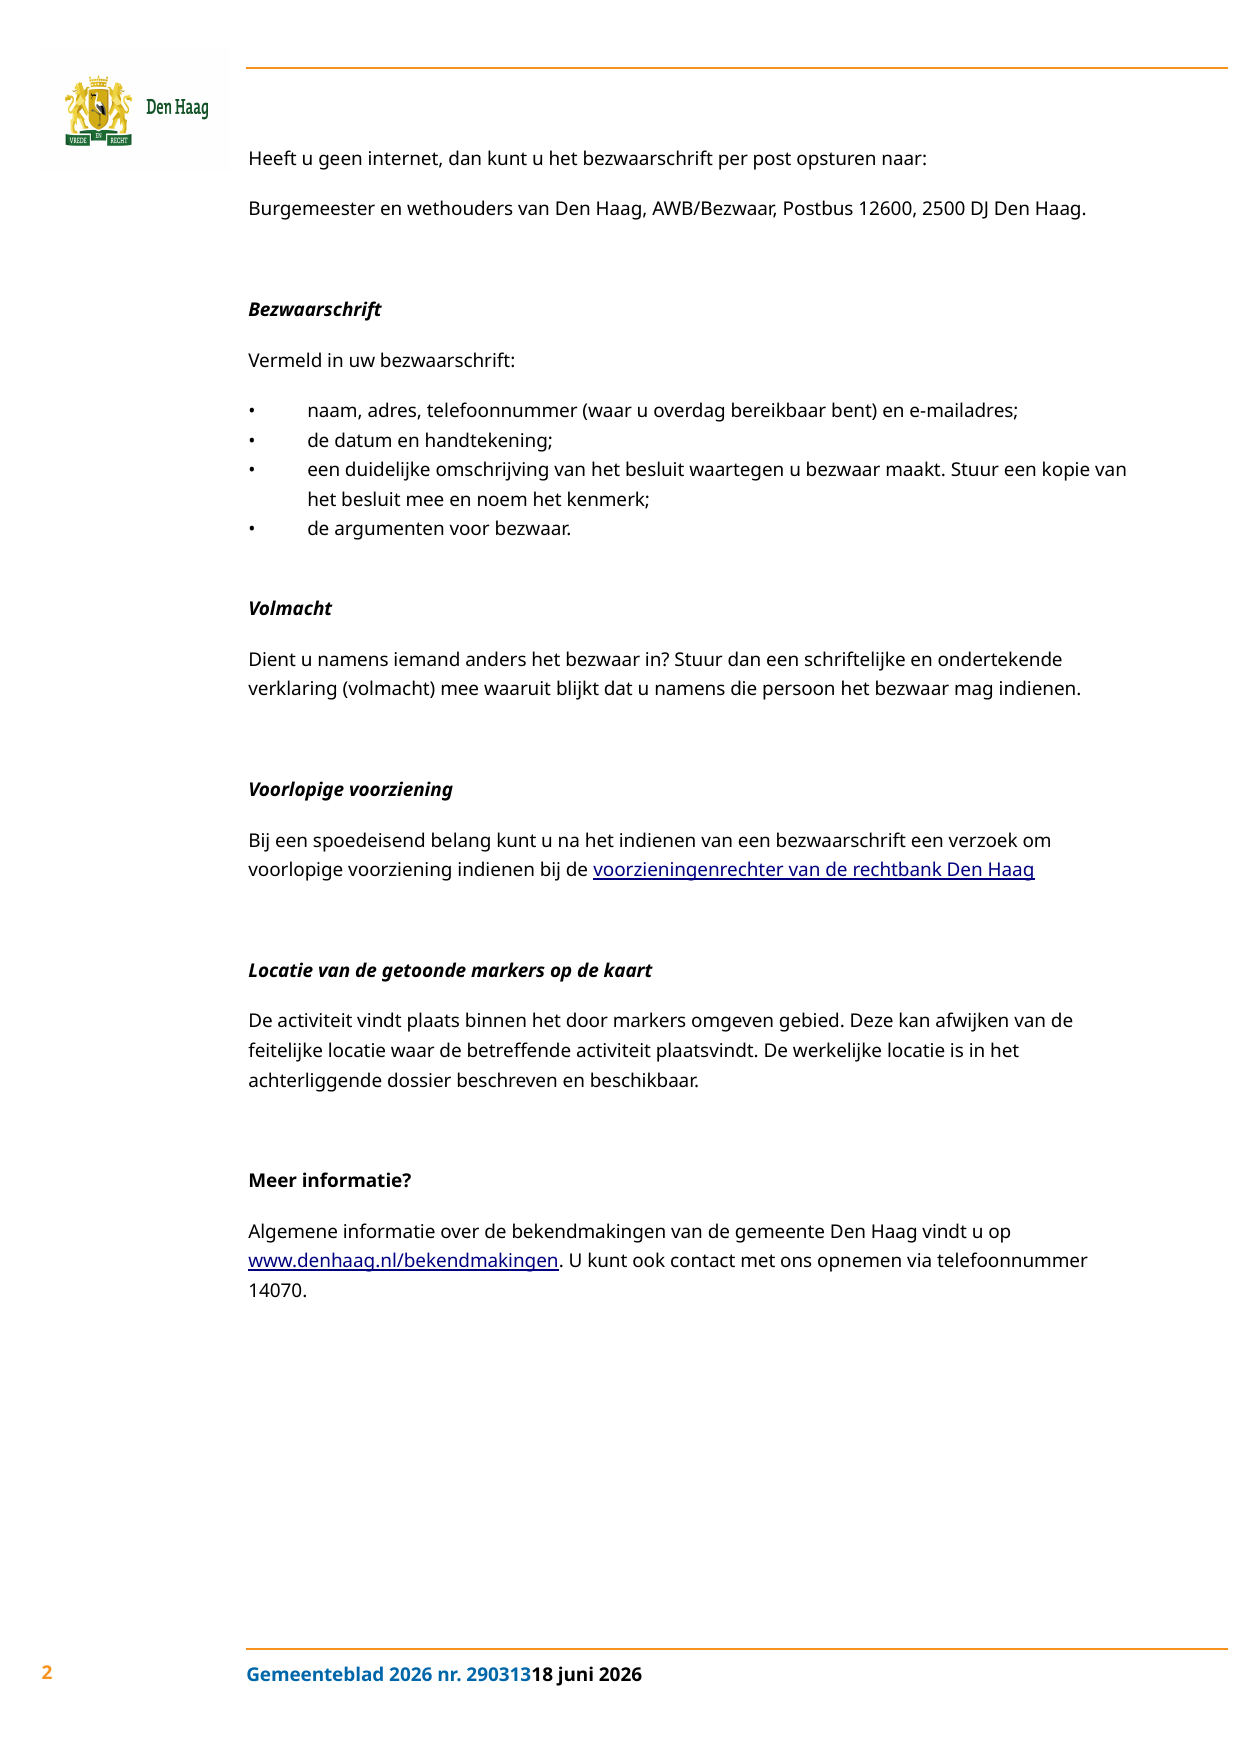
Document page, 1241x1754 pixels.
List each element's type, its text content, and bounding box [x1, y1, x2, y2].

text Bezwaarschrift [248, 296, 1152, 322]
text Locatie van de getoonde markers op de kaart [248, 957, 1152, 983]
text Algemene informatie over de bekendmakingen van de gemeente Den Haag vindt u op www.denhaag.nl/bekendmakingen. U kunt ook contact met ons opnemen via telefoonnummer 14070. [248, 1218, 1152, 1303]
text Dient u namens iemand anders het bezwaar in? Stuur dan een schriftelijke en ondertekende verklaring (volmacht) mee waaruit blijkt dat u namens die persoon het bezwaar mag indienen. [248, 646, 1152, 701]
text Voorlopige voorziening [248, 776, 1152, 802]
picture [41, 47, 231, 172]
text De activiteit vindt plaats binnen het door markers omgeven gebied. Deze kan afwijken van de feitelijke locatie waar de betreffende activiteit plaatsvindt. De werkelijke locatie is in het achterliggende dossier beschreven en beschikbaar. [248, 1008, 1152, 1093]
text Meer informatie? [248, 1168, 1152, 1193]
list een duidelijke omschrijving van het besluit waartegen u bezwaar maakt. Stuur een kopie van het besluit mee en noem het kenmerk; [248, 456, 1152, 512]
text Volmacht [248, 596, 1152, 621]
text Heeft u geen internet, dan kunt u het bezwaarschrift per post opsturen naar: [248, 145, 1152, 171]
text Bij een spoedeisend belang kunt u na het indienen van een bezwaarschrift een verzoek om voorlopige voorziening indienen bij de voorzieningenrechter van de rechtbank Den Haag [248, 827, 1152, 882]
list de datum en handtekening; [248, 427, 1152, 453]
text Burgemeester en wethouders van Den Haag, AWB/Bezwaar, Postbus 12600, 2500 DJ Den Haag. [248, 196, 1152, 221]
list naam, adres, telefoonnummer (waar u overdag bereikbaar bent) en e-mailadres; [248, 397, 1152, 423]
text Vermeld in uw bezwaarschrift: [248, 347, 1152, 373]
list de argumenten voor bezwaar. [248, 516, 1152, 541]
